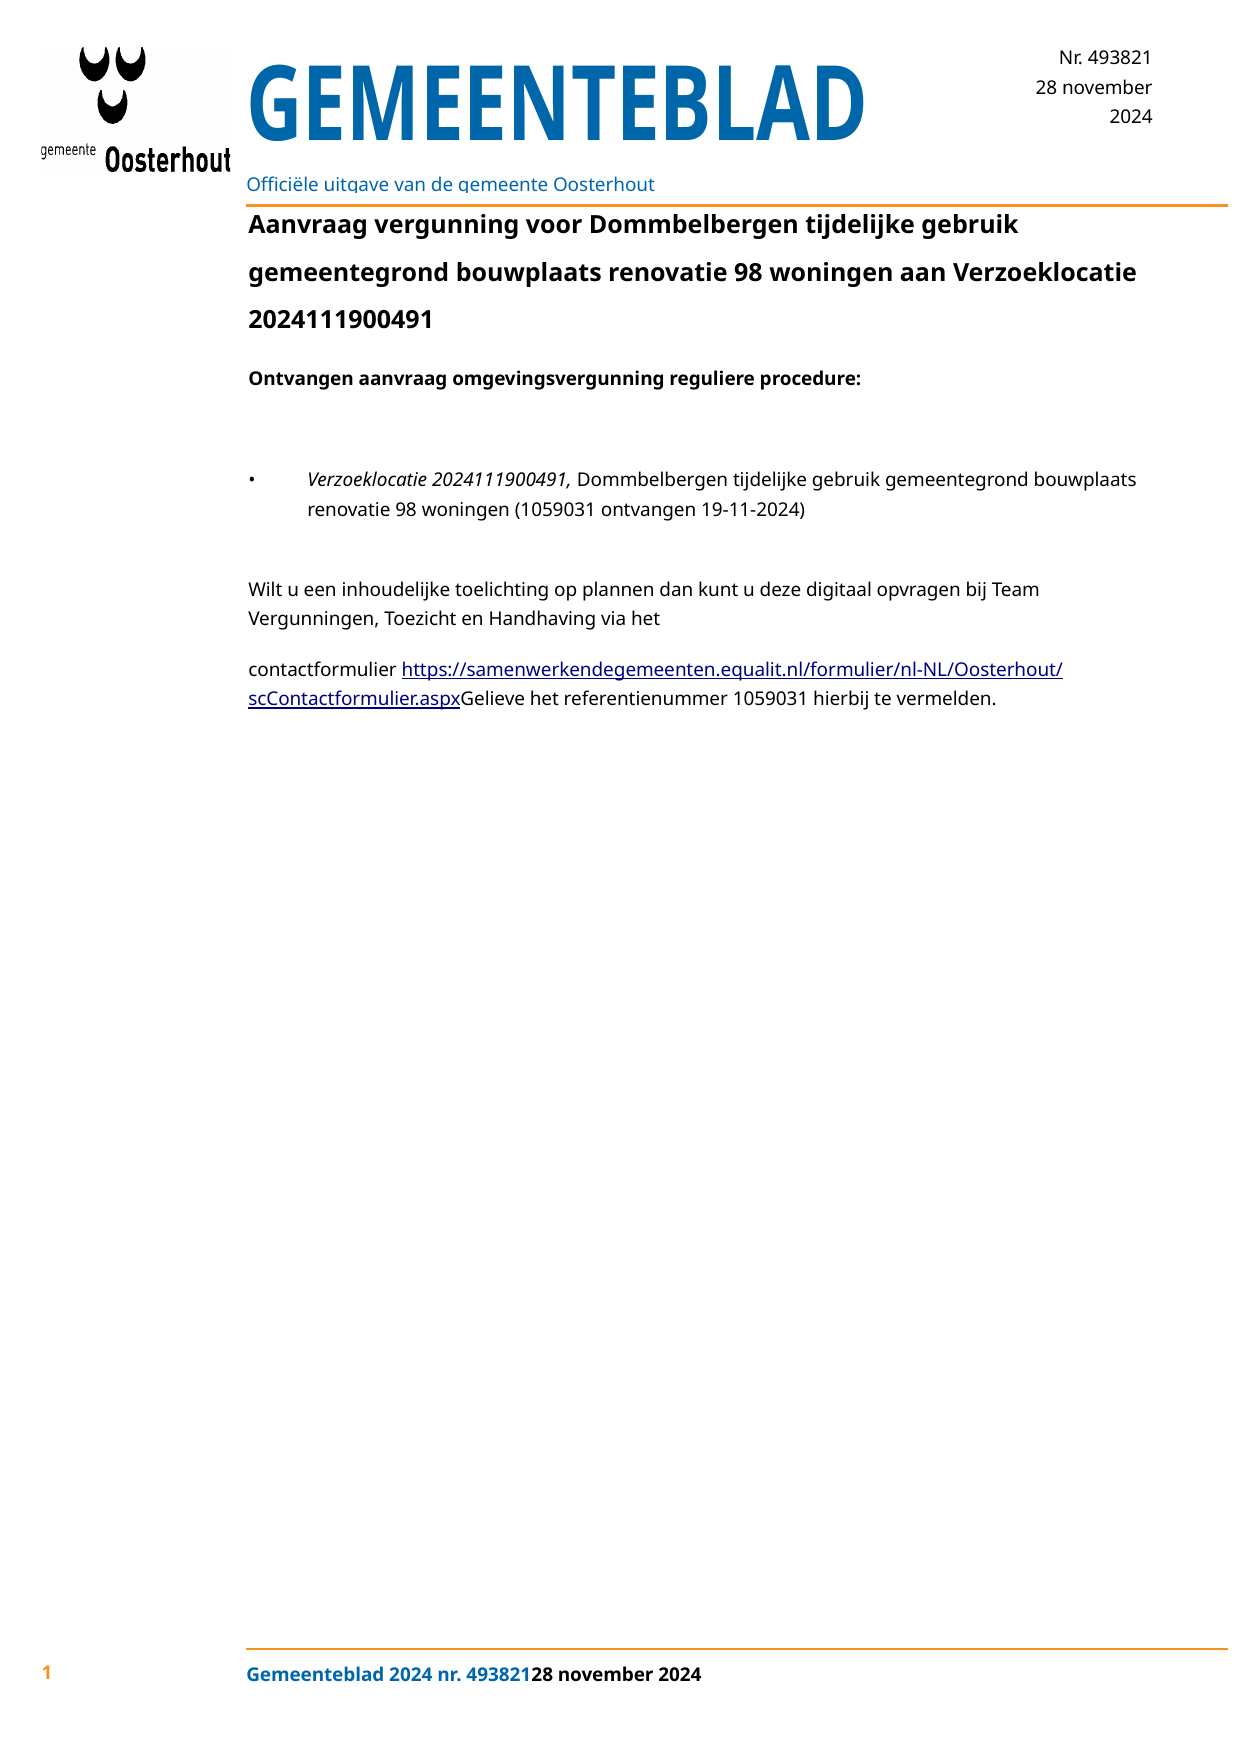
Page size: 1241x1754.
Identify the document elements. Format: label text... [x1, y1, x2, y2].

text contactformulier https://samenwerkendegemeenten.equalit.nl/formulier/nl-NL/Oosterhout/scContactformulier.aspxGelieve het referentienummer 1059031 hierbij te vermelden. [248, 656, 1152, 711]
list Verzoeklocatie 2024111900491, Dommbelbergen tijdelijke gebruik gemeentegrond bouwplaats renovatie 98 woningen (1059031 ontvangen 19-11-2024) [248, 466, 1152, 522]
text Wilt u een inhoudelijke toelichting op plannen dan kunt u deze digitaal opvragen bij Team Vergunningen, Toezicht en Handhaving via het [248, 576, 1152, 631]
picture [41, 47, 231, 172]
text Ontvangen aanvraag omgevingsvergunning reguliere procedure: [248, 366, 1152, 391]
text Aanvraag vergunning voor Dommbelbergen tijdelijke gebruik gemeentegrond bouwplaats renovatie 98 woningen aan Verzoeklocatie 2024111900491 [248, 207, 1152, 336]
